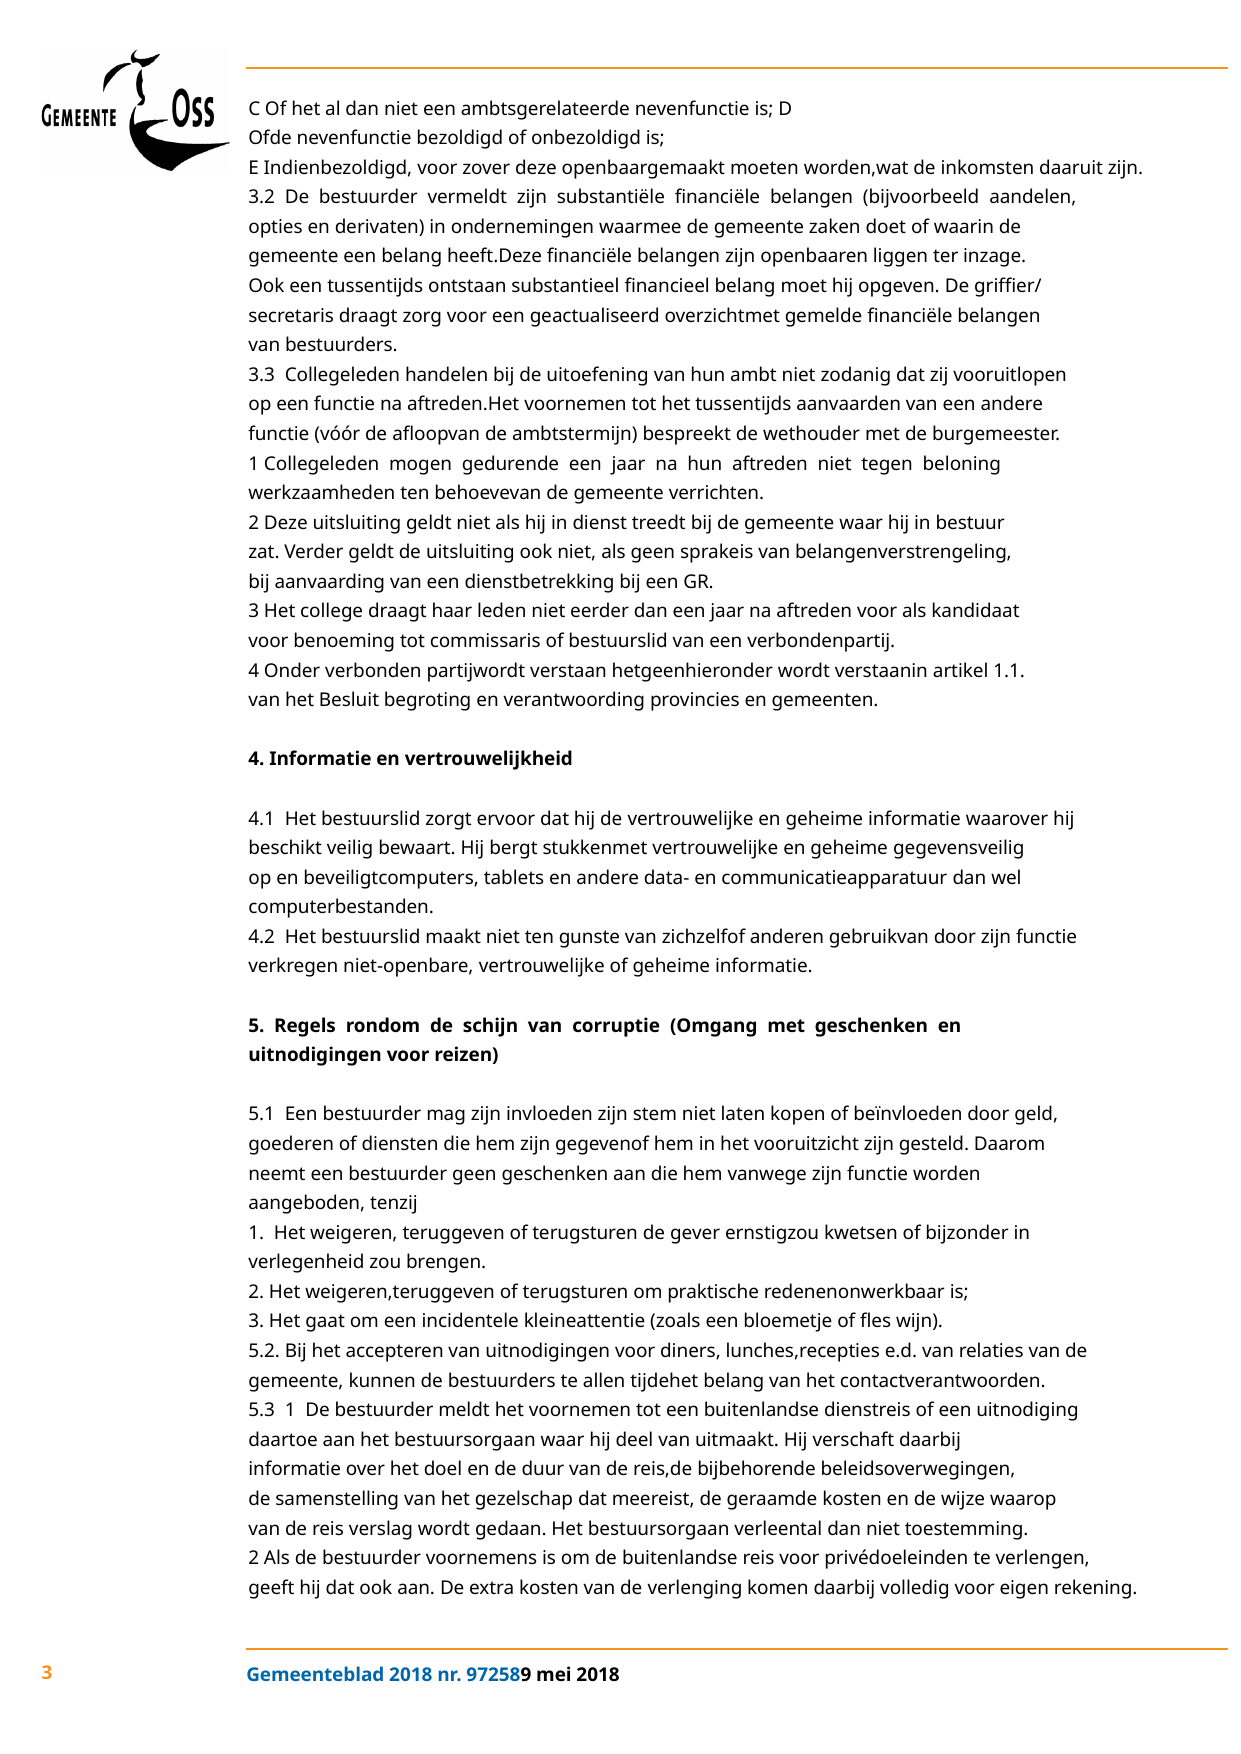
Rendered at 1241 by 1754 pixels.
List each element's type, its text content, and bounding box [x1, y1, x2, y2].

text 2 Als de bestuurder voornemens is om de buitenlandse reis voor privédoeleinden te verlengen, geeft hij dat ook aan. De extra kosten van de verlenging komen daarbij volledig voor eigen rekening. [248, 1544, 1152, 1600]
text 5.3 1 De bestuurder meldt het voornemen tot een buitenlandse dienstreis of een uitnodiging daartoe aan het bestuursorgaan waar hij deel van uitmaakt. Hij verschaft daarbij informatie over het doel en de duur van de reis,de bijbehorende beleidsoverwegingen, de samenstelling van het gezelschap dat meereist, de geraamde kosten en de wijze waarop van de reis verslag wordt gedaan. Het bestuursorgaan verleental dan niet toestemming. [248, 1396, 1152, 1541]
text 2. Het weigeren,teruggeven of terugsturen om praktische redenenonwerkbaar is; [248, 1278, 1152, 1304]
text 4.2 Het bestuurslid maakt niet ten gunste van zichzelfof anderen gebruikvan door zijn functie verkregen niet-openbare, vertrouwelijke of geheime informatie. [248, 923, 1152, 978]
text 3.2 De bestuurder vermeldt zijn substantiële financiële belangen (bijvoorbeeld aandelen, opties en derivaten) in ondernemingen waarmee de gemeente zaken doet of waarin de gemeente een belang heeft.Deze financiële belangen zijn openbaaren liggen ter inzage. Ook een tussentijds ontstaan substantieel financieel belang moet hij opgeven. De griffier/ secretaris draagt zorg voor een geactualiseerd overzichtmet gemelde financiële belangen van bestuurders. [248, 183, 1152, 357]
text 4.1 Het bestuurslid zorgt ervoor dat hij de vertrouwelijke en geheime informatie waarover hij beschikt veilig bewaart. Hij bergt stukkenmet vertrouwelijke en geheime gegevensveilig op en beveiligtcomputers, tablets en andere data- en communicatieapparatuur dan wel computerbestanden. [248, 805, 1152, 919]
text 5.1 Een bestuurder mag zijn invloeden zijn stem niet laten kopen of beïnvloeden door geld, goederen of diensten die hem zijn gegevenof hem in het vooruitzicht zijn gesteld. Daarom neemt een bestuurder geen geschenken aan die hem vanwege zijn functie worden aangeboden, tenzij [248, 1101, 1152, 1215]
text C Of het al dan niet een ambtsgerelateerde nevenfunctie is; D Ofde nevenfunctie bezoldigd of onbezoldigd is; [248, 95, 1152, 150]
text 5.2. Bij het accepteren van uitnodigingen voor diners, lunches,recepties e.d. van relaties van de gemeente, kunnen de bestuurders te allen tijdehet belang van het contactverantwoorden. [248, 1337, 1152, 1393]
text 3 Het college draagt haar leden niet eerder dan een jaar na aftreden voor als kandidaat voor benoeming tot commissaris of bestuurslid van een verbondenpartij. [248, 598, 1152, 653]
picture [41, 47, 231, 172]
text 1 Collegeleden mogen gedurende een jaar na hun aftreden niet tegen beloning werkzaamheden ten behoevevan de gemeente verrichten. [248, 450, 1152, 505]
text 1. Het weigeren, teruggeven of terugsturen de gever ernstigzou kwetsen of bijzonder in verlegenheid zou brengen. [248, 1219, 1152, 1274]
text 3.3 Collegeleden handelen bij de uitoefening van hun ambt niet zodanig dat zij vooruitlopen op een functie na aftreden.Het voornemen tot het tussentijds aanvaarden van een andere functie (vóór de afloopvan de ambtstermijn) bespreekt de wethouder met de burgemeester. [248, 361, 1152, 446]
text 4 Onder verbonden partijwordt verstaan hetgeenhieronder wordt verstaanin artikel 1.1. van het Besluit begroting en verantwoording provincies en gemeenten. [248, 657, 1152, 712]
text 5. Regels rondom de schijn van corruptie (Omgang met geschenken en uitnodigingen voor reizen) [248, 1012, 1152, 1067]
text 2 Deze uitsluiting geldt niet als hij in dienst treedt bij de gemeente waar hij in bestuur zat. Verder geldt de uitsluiting ook niet, als geen sprakeis van belangenverstrengeling, bij aanvaarding van een dienstbetrekking bij een GR. [248, 509, 1152, 594]
text 3. Het gaat om een incidentele kleineattentie (zoals een bloemetje of fles wijn). [248, 1308, 1152, 1333]
text 4. Informatie en vertrouwelijkheid [248, 746, 1152, 771]
text E Indienbezoldigd, voor zover deze openbaargemaakt moeten worden,wat de inkomsten daaruit zijn. [248, 154, 1152, 180]
